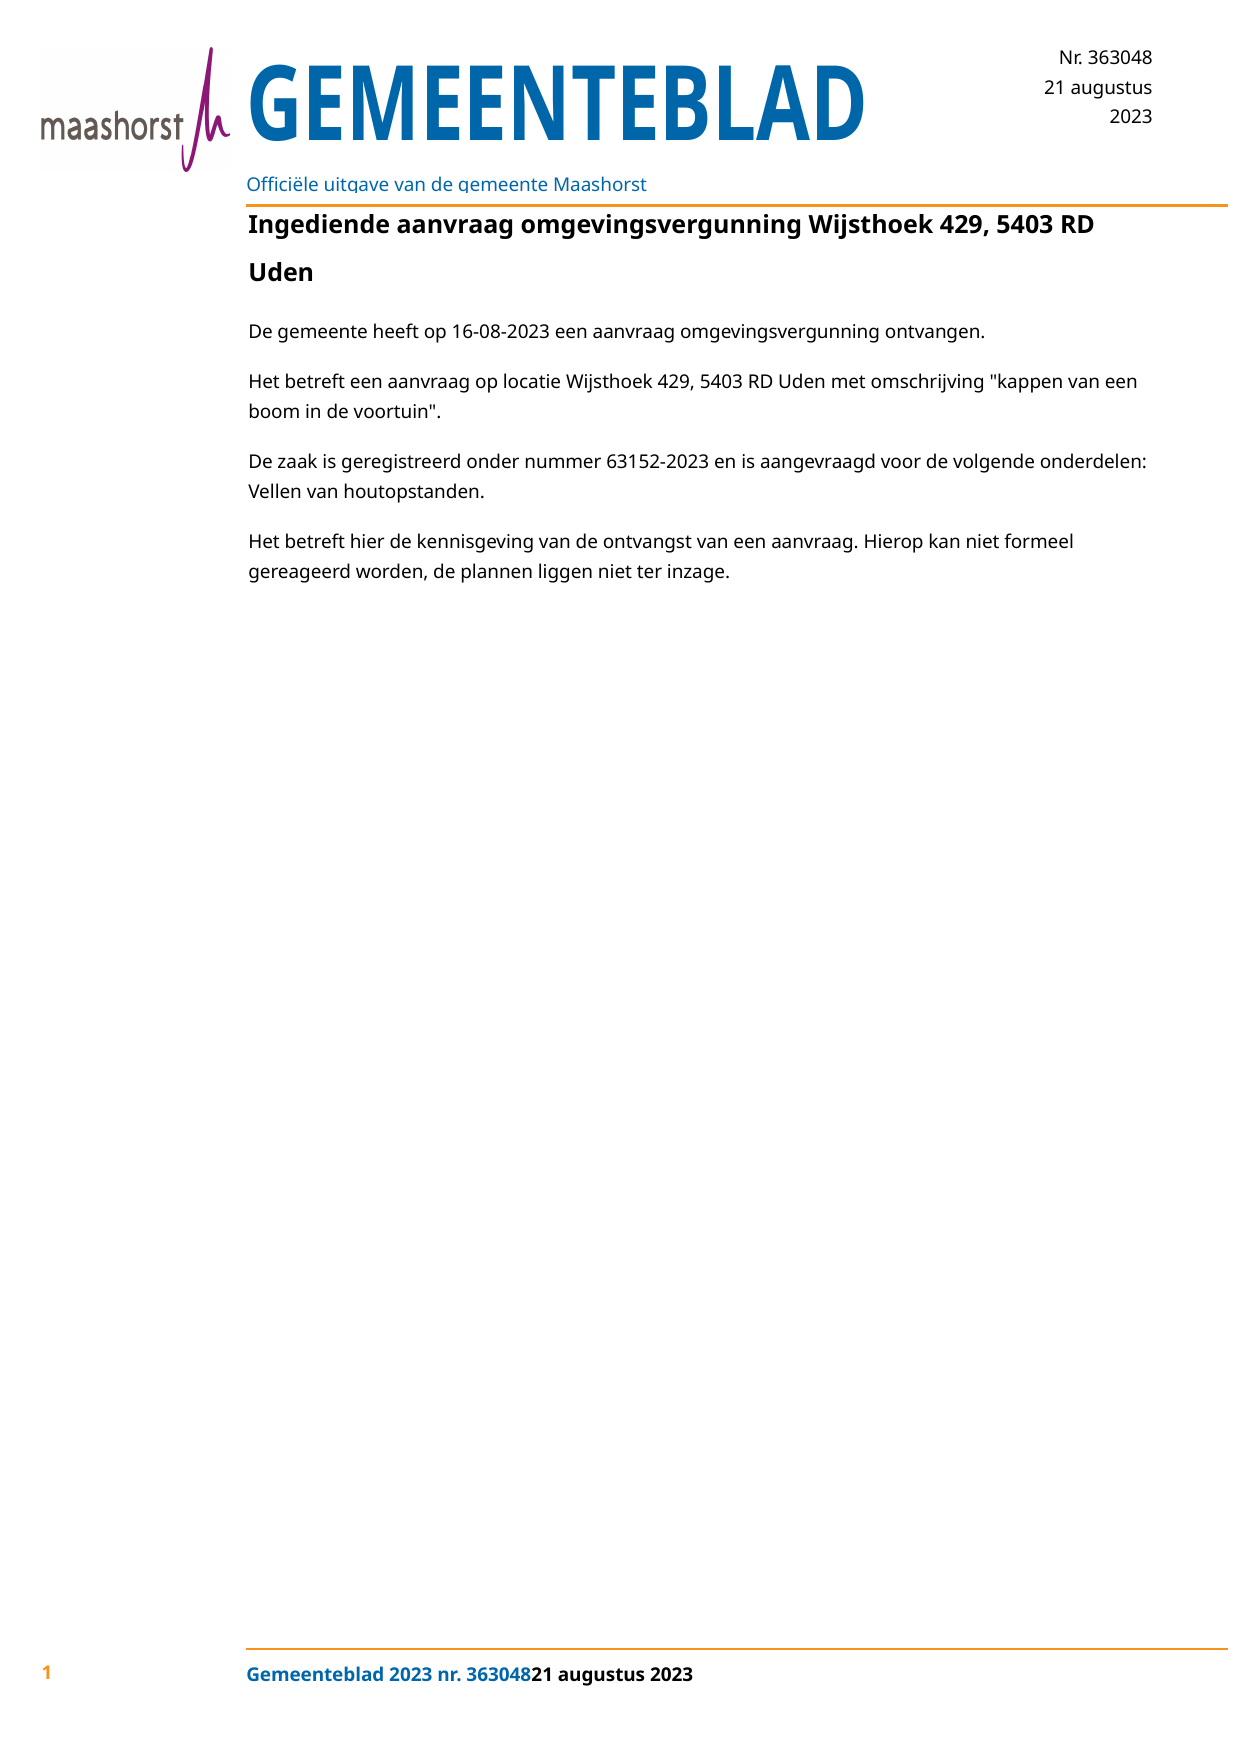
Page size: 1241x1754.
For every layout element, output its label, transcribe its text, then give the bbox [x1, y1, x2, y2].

text De zaak is geregistreerd onder nummer 63152-2023 en is aangevraagd voor de volgende onderdelen: Vellen van houtopstanden. [248, 448, 1152, 504]
text De gemeente heeft op 16-08-2023 een aanvraag omgevingsvergunning ontvangen. [248, 318, 1152, 344]
picture [41, 47, 231, 172]
text Het betreft hier de kennisgeving van de ontvangst van een aanvraag. Hierop kan niet formeel gereageerd worden, de plannen liggen niet ter inzage. [248, 528, 1152, 584]
text Ingediende aanvraag omgevingsvergunning Wijsthoek 429, 5403 RD Uden [248, 207, 1152, 288]
text Het betreft een aanvraag op locatie Wijsthoek 429, 5403 RD Uden met omschrijving "kappen van een boom in de voortuin". [248, 368, 1152, 424]
